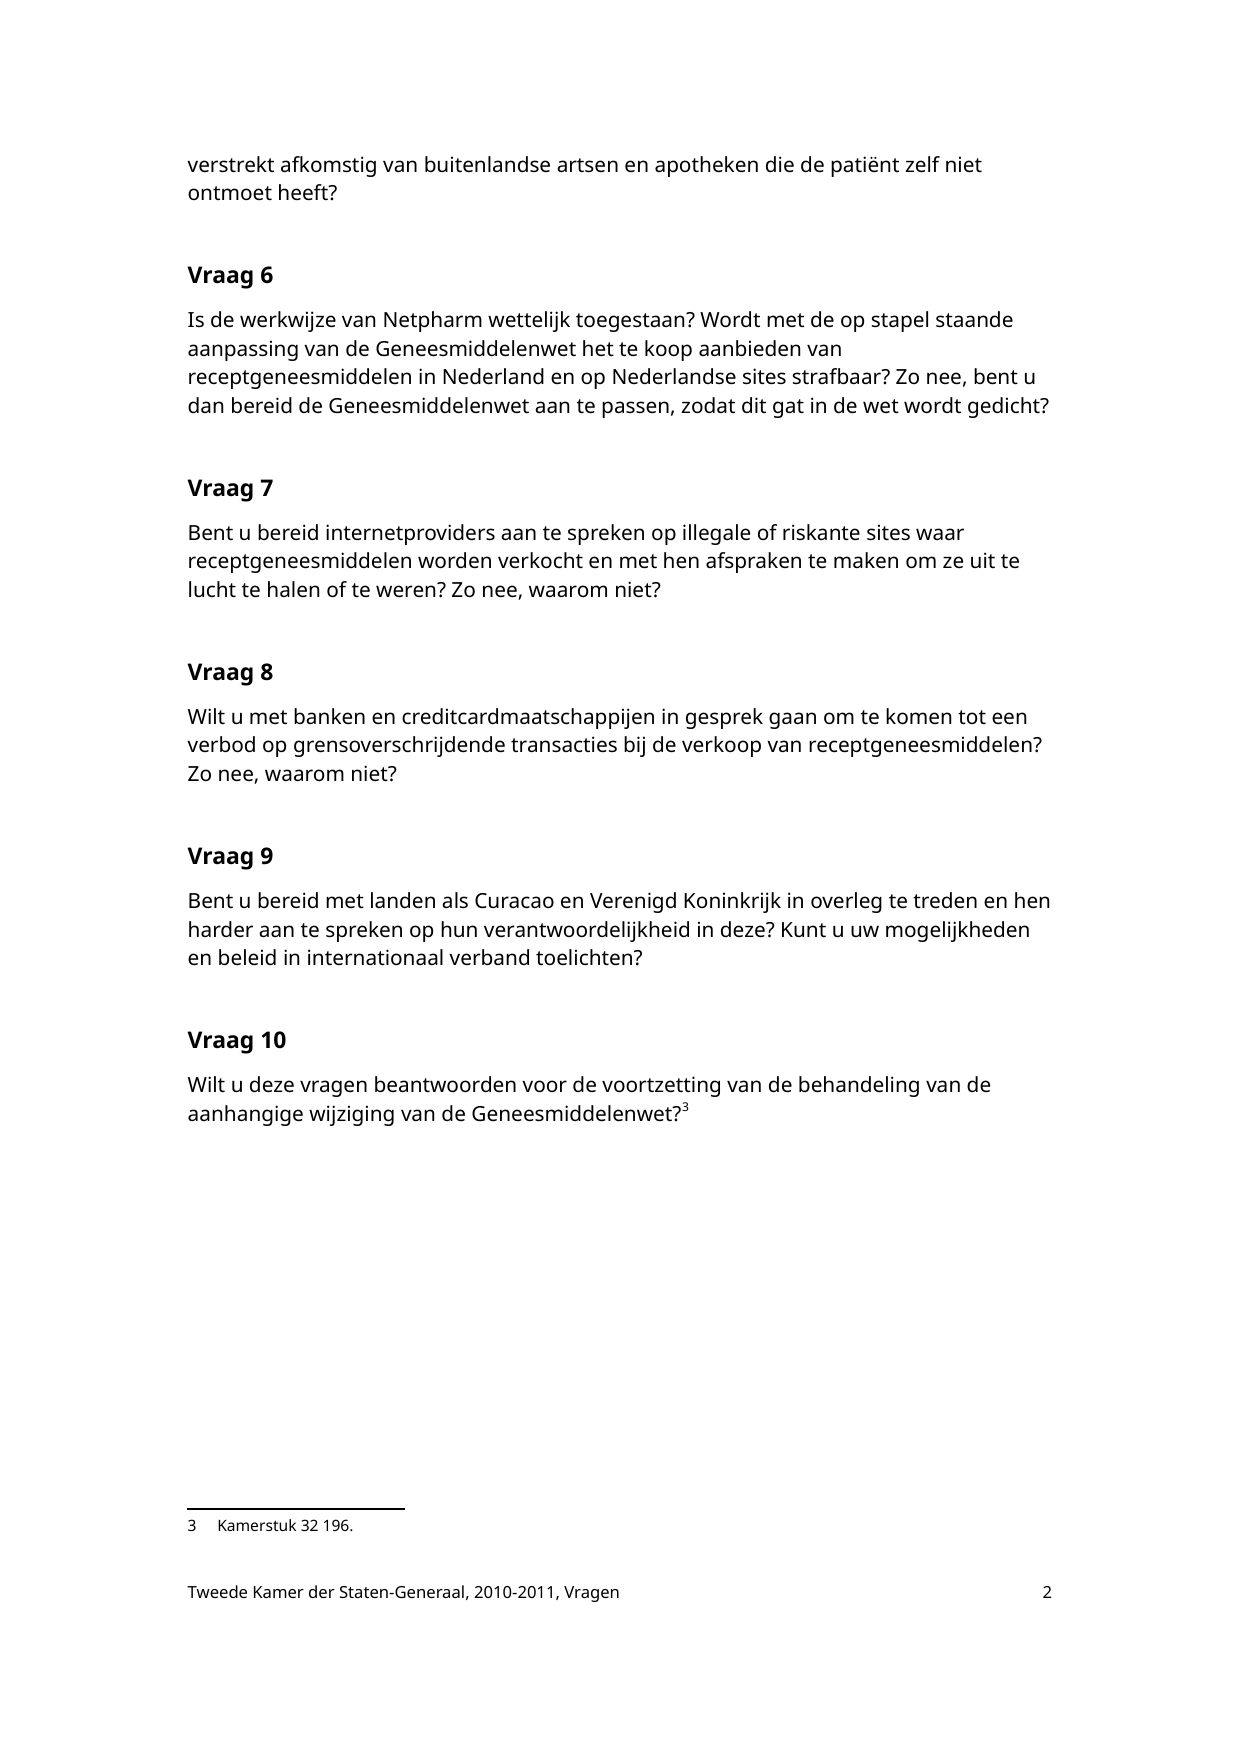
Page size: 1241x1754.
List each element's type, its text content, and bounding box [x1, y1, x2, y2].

text Bent u bereid met landen als Curacao en Verenigd Koninkrijk in overleg te treden en hen harder aan te spreken op hun verantwoordelijkheid in deze? Kunt u uw mogelijkheden en beleid in internationaal verband toelichten? [187, 886, 1053, 972]
text Is de werkwijze van Netpharm wettelijk toegestaan? Wordt met de op stapel staande aanpassing van de Geneesmiddelenwet het te koop aanbieden van receptgeneesmiddelen in Nederland en op Nederlandse sites strafbaar? Zo nee, bent u dan bereid de Geneesmiddelenwet aan te passen, zodat dit gat in de wet wordt gedicht? [187, 306, 1053, 419]
text Wilt u met banken en creditcardmaatschappijen in gesprek gaan om te komen tot een verbod op grensoverschrijdende transacties bij de verkoop van receptgeneesmiddelen? Zo nee, waarom niet? [187, 702, 1053, 787]
subtitle Vraag 7 [187, 472, 1053, 503]
text Wilt u deze vragen beantwoorden voor de voortzetting van de behandeling van de aanhangige wijziging van de Geneesmiddelenwet? [187, 1070, 1053, 1127]
text Kamerstuk 32 196. [187, 1508, 1053, 1536]
subtitle Vraag 10 [187, 1024, 1053, 1055]
subtitle Vraag 6 [187, 259, 1053, 291]
text Bent u bereid internetproviders aan te spreken op illegale of riskante sites waar receptgeneesmiddelen worden verkocht en met hen afspraken te maken om ze uit te lucht te halen of te weren? Zo nee, waarom niet? [187, 518, 1053, 603]
subtitle Vraag 9 [187, 840, 1053, 871]
text verstrekt afkomstig van buitenlandse artsen en apotheken die de patiënt zelf niet ontmoet heeft? [187, 150, 1053, 207]
subtitle Vraag 8 [187, 656, 1053, 687]
